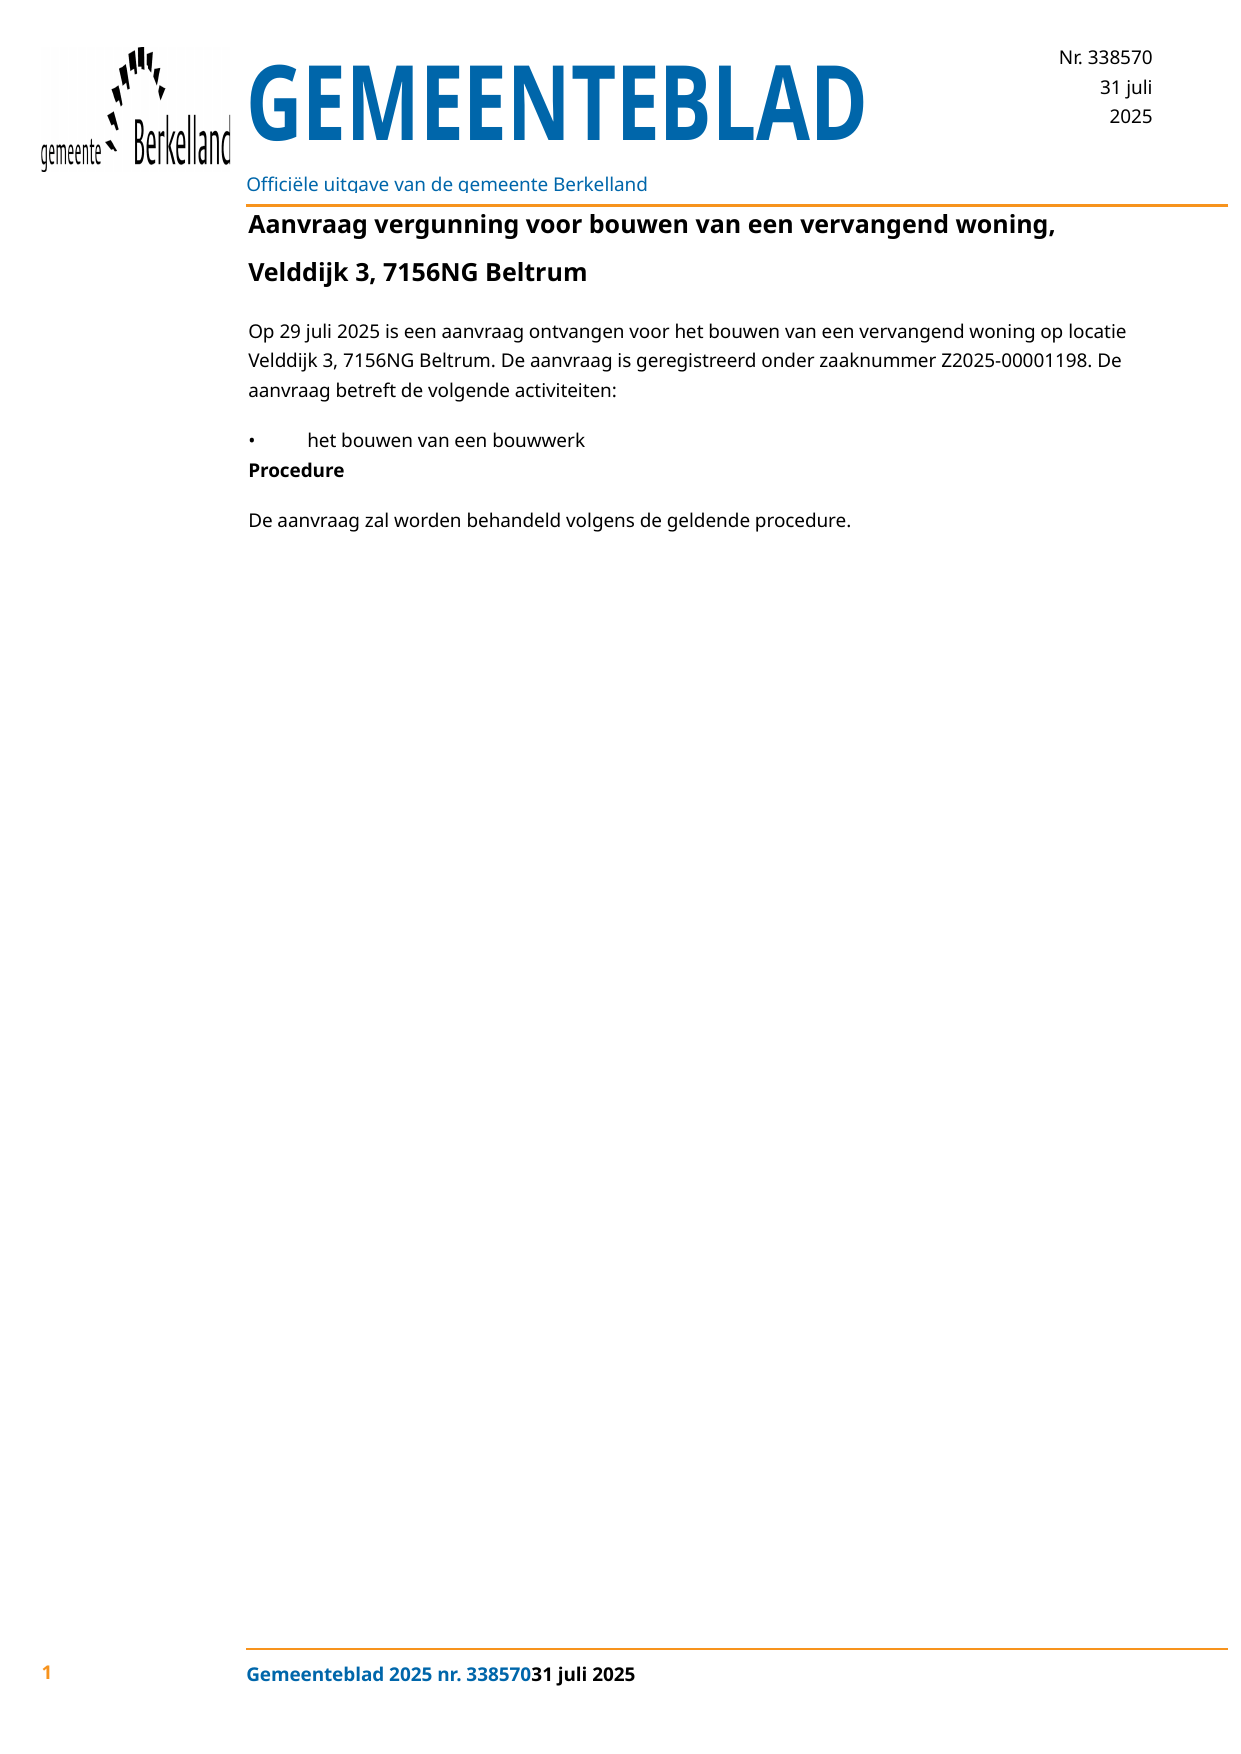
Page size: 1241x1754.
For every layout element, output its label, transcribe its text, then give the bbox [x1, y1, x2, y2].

text Procedure [248, 457, 1152, 483]
picture [41, 47, 231, 172]
text De aanvraag zal worden behandeld volgens de geldende procedure. [248, 507, 1152, 533]
text Aanvraag vergunning voor bouwen van een vervangend woning, Velddijk 3, 7156NG Beltrum [248, 207, 1152, 288]
list het bouwen van een bouwwerk [248, 427, 1152, 453]
text Op 29 juli 2025 is een aanvraag ontvangen voor het bouwen van een vervangend woning op locatie Velddijk 3, 7156NG Beltrum. De aanvraag is geregistreerd onder zaaknummer Z2025-00001198. De aanvraag betreft de volgende activiteiten: [248, 318, 1152, 403]
